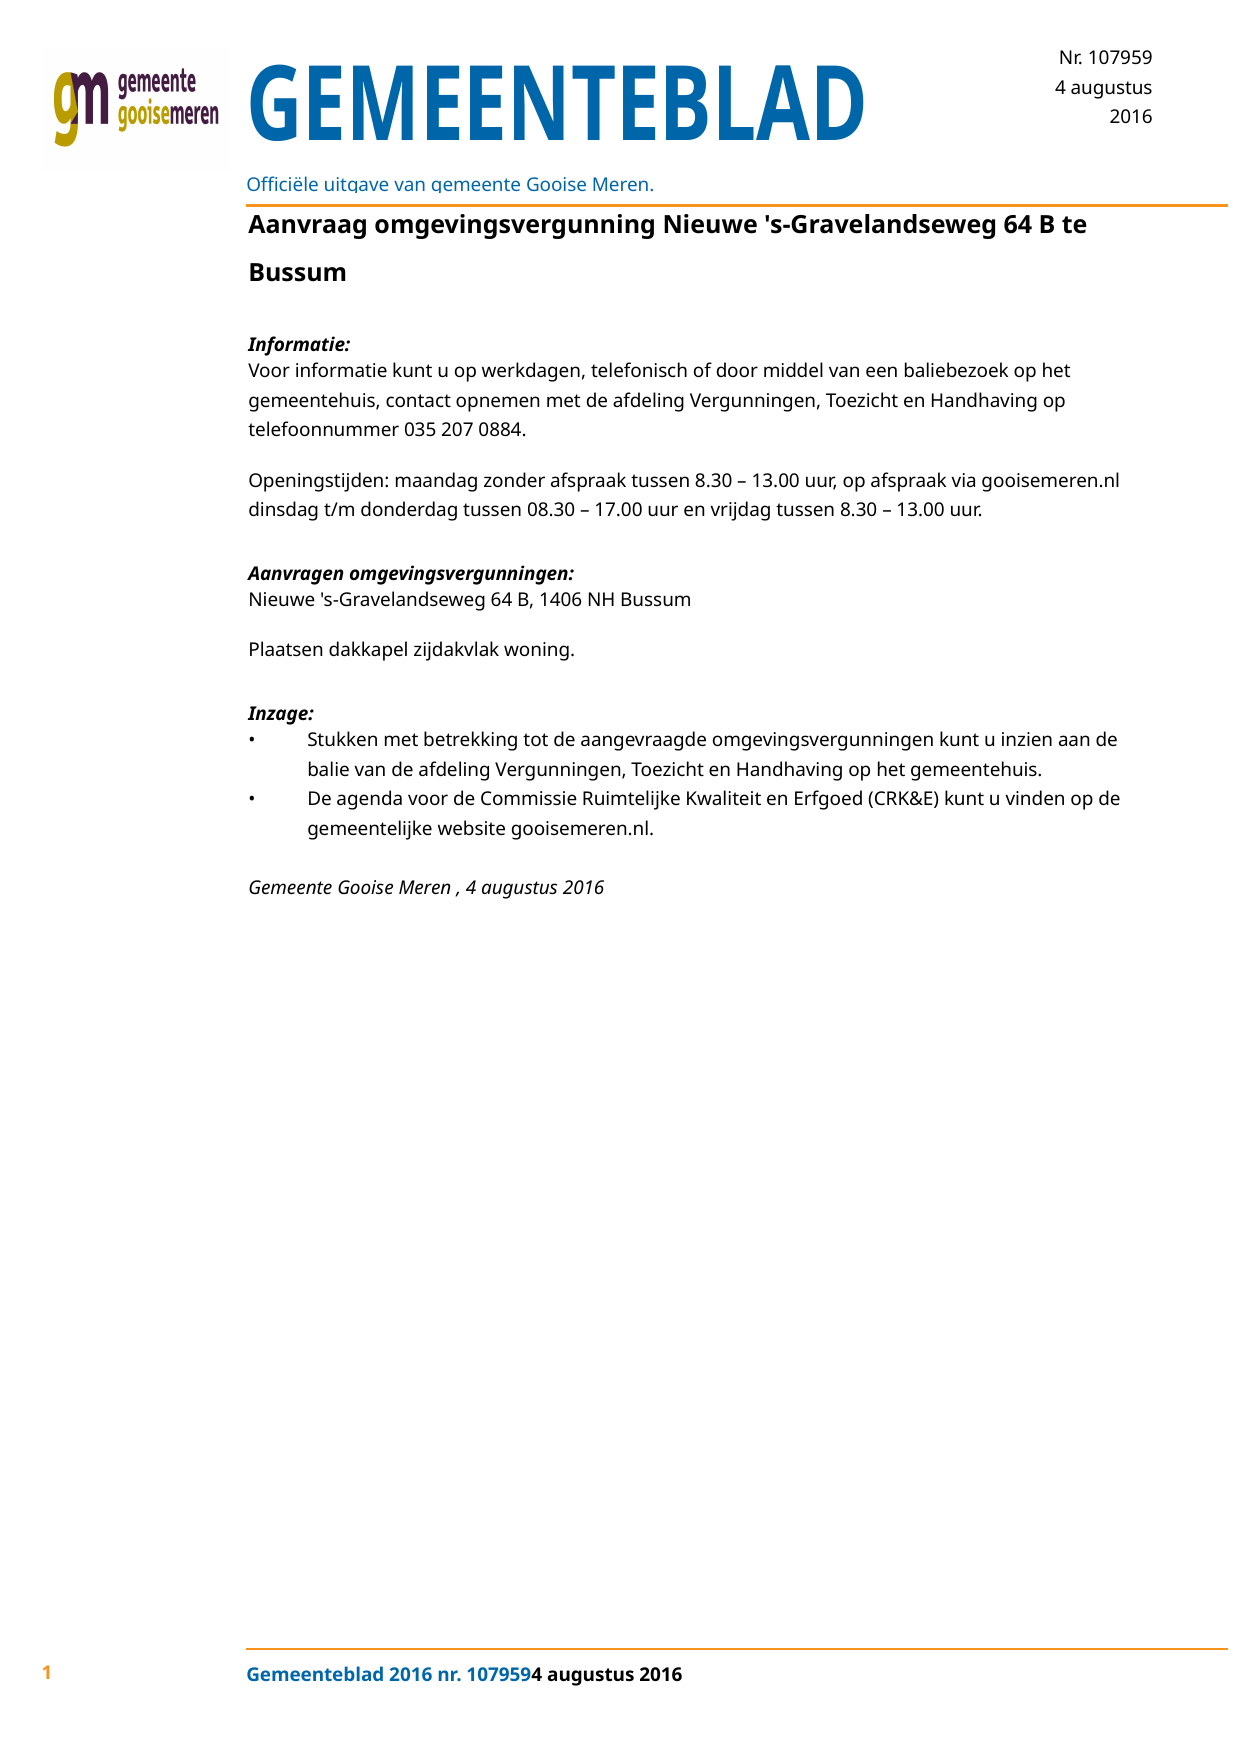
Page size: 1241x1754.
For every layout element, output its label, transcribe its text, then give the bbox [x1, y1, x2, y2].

list Stukken met betrekking tot de aangevraagde omgevingsvergunningen kunt u inzien aan de balie van de afdeling Vergunningen, Toezicht en Handhaving op het gemeentehuis. [248, 726, 1152, 781]
text Openingstijden: maandag zonder afspraak tussen 8.30 – 13.00 uur, op afspraak via gooisemeren.nl dinsdag t/m donderdag tussen 08.30 – 17.00 uur en vrijdag tussen 8.30 – 13.00 uur. [248, 467, 1152, 522]
text Gemeente Gooise Meren , 4 augustus 2016 [248, 874, 1152, 900]
text Inzage: [248, 700, 1152, 726]
text Nieuwe 's-Gravelandseweg 64 B, 1406 NH Bussum [248, 586, 1152, 612]
list De agenda voor de Commissie Ruimtelijke Kwaliteit en Erfgoed (CRK&E) kunt u vinden op de gemeentelijke website gooisemeren.nl. [248, 785, 1152, 841]
text Aanvraag omgevingsvergunning Nieuwe 's-Gravelandseweg 64 B te Bussum [248, 207, 1152, 288]
text Voor informatie kunt u op werkdagen, telefonisch of door middel van een baliebezoek op het gemeentehuis, contact opnemen met de afdeling Vergunningen, Toezicht en Handhaving op telefoonnummer 035 207 0884. [248, 357, 1152, 442]
text Informatie: [248, 331, 1152, 357]
picture [41, 47, 231, 172]
text Aanvragen omgevingsvergunningen: [248, 560, 1152, 586]
text Plaatsen dakkapel zijdakvlak woning. [248, 636, 1152, 662]
